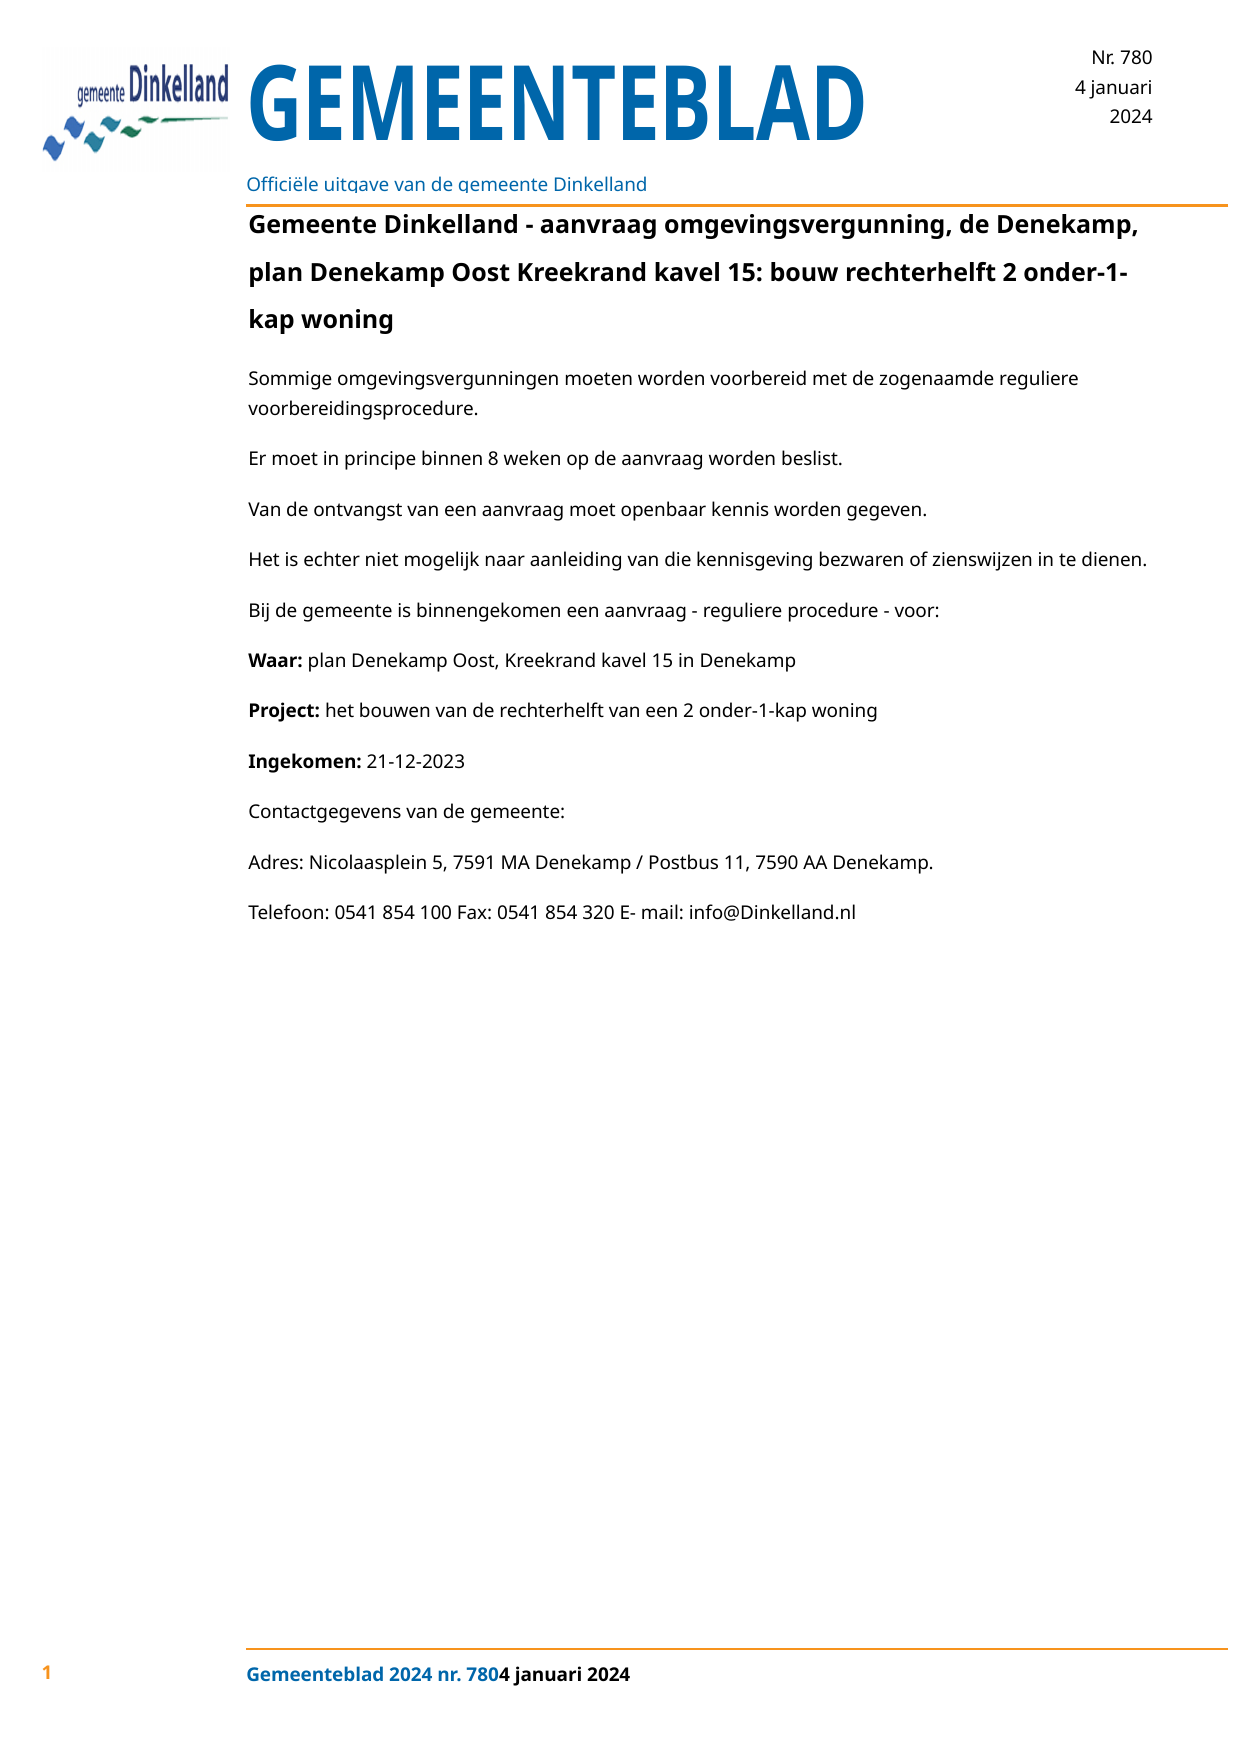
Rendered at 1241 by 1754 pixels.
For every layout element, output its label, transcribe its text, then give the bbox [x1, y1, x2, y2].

text Sommige omgevingsvergunningen moeten worden voorbereid met de zogenaamde reguliere voorbereidingsprocedure. [248, 366, 1152, 421]
picture [41, 47, 231, 172]
text Waar: plan Denekamp Oost, Kreekrand kavel 15 in Denekamp [248, 647, 1152, 673]
text Ingekomen: 21-12-2023 [248, 748, 1152, 774]
text Bij de gemeente is binnengekomen een aanvraag - reguliere procedure - voor: [248, 597, 1152, 622]
text Contactgegevens van de gemeente: [248, 798, 1152, 824]
text Er moet in principe binnen 8 weken op de aanvraag worden beslist. [248, 446, 1152, 471]
text Telefoon: 0541 854 100 Fax: 0541 854 320 E- mail: info@Dinkelland.nl [248, 899, 1152, 925]
text Gemeente Dinkelland - aanvraag omgevingsvergunning, de Denekamp, plan Denekamp Oost Kreekrand kavel 15: bouw rechterhelft 2 onder-1-kap woning [248, 207, 1152, 336]
text Adres: Nicolaasplein 5, 7591 MA Denekamp / Postbus 11, 7590 AA Denekamp. [248, 849, 1152, 874]
text Van de ontvangst van een aanvraag moet openbaar kennis worden gegeven. [248, 496, 1152, 522]
text Het is echter niet mogelijk naar aanleiding van die kennisgeving bezwaren of zienswijzen in te dienen. [248, 546, 1152, 572]
text Project: het bouwen van de rechterhelft van een 2 onder-1-kap woning [248, 698, 1152, 723]
